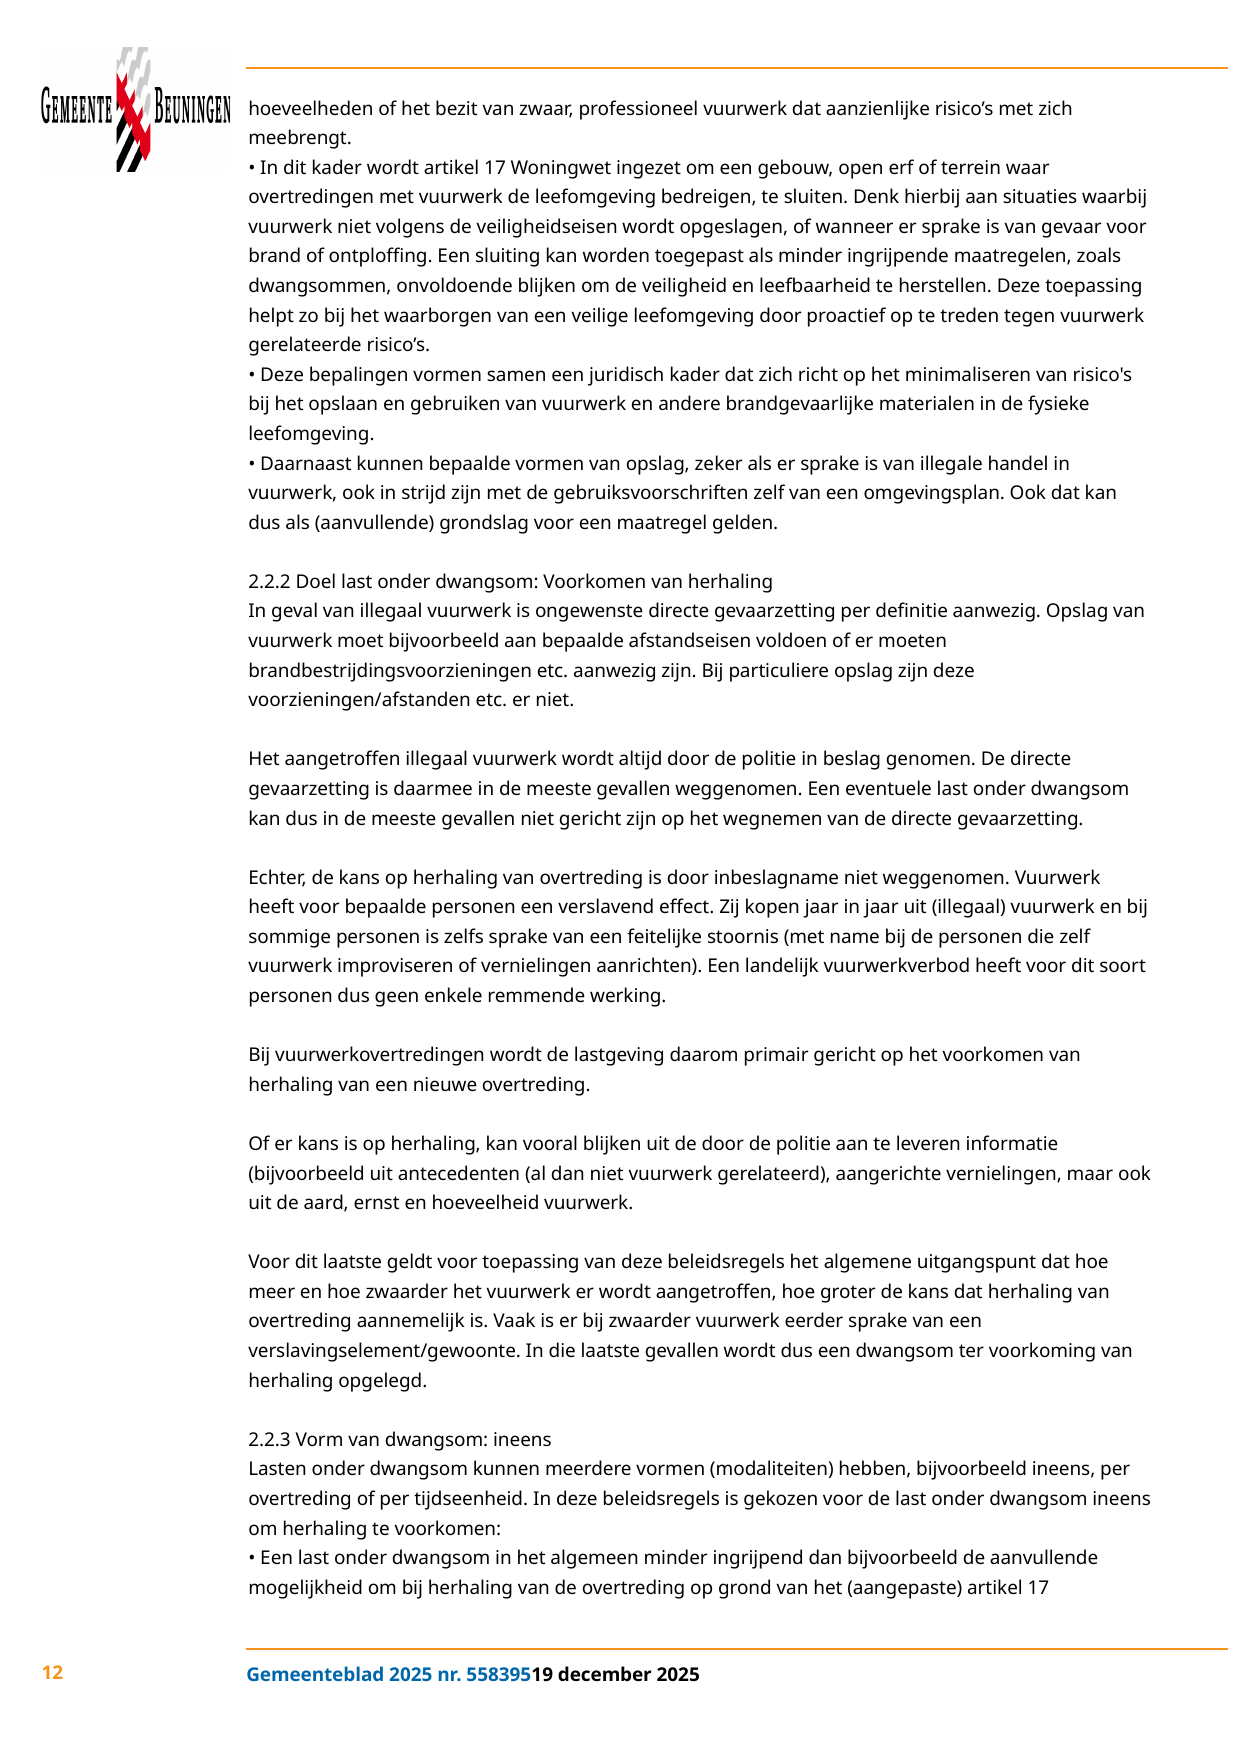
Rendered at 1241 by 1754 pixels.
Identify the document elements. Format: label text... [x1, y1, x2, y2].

text • Deze bepalingen vormen samen een juridisch kader dat zich richt op het minimaliseren van risico's bij het opslaan en gebruiken van vuurwerk en andere brandgevaarlijke materialen in de fysieke leefomgeving. [248, 361, 1152, 446]
text Het aangetroffen illegaal vuurwerk wordt altijd door de politie in beslag genomen. De directe gevaarzetting is daarmee in de meeste gevallen weggenomen. Een eventuele last onder dwangsom kan dus in de meeste gevallen niet gericht zijn op het wegnemen van de directe gevaarzetting. [248, 746, 1152, 831]
text Bij vuurwerkovertredingen wordt de lastgeving daarom primair gericht op het voorkomen van herhaling van een nieuwe overtreding. [248, 1041, 1152, 1097]
text • Een last onder dwangsom in het algemeen minder ingrijpend dan bijvoorbeeld de aanvullende mogelijkheid om bij herhaling van de overtreding op grond van het (aangepaste) artikel 17 [248, 1544, 1152, 1600]
text hoeveelheden of het bezit van zwaar, professioneel vuurwerk dat aanzienlijke risico’s met zich meebrengt. [248, 95, 1152, 150]
text 2.2.2 Doel last onder dwangsom: Voorkomen van herhaling [248, 568, 1152, 594]
text Lasten onder dwangsom kunnen meerdere vormen (modaliteiten) hebben, bijvoorbeeld ineens, per overtreding of per tijdseenheid. In deze beleidsregels is gekozen voor de last onder dwangsom ineens om herhaling te voorkomen: [248, 1456, 1152, 1541]
text In geval van illegaal vuurwerk is ongewenste directe gevaarzetting per definitie aanwezig. Opslag van vuurwerk moet bijvoorbeeld aan bepaalde afstandseisen voldoen of er moeten brandbestrijdingsvoorzieningen etc. aanwezig zijn. Bij particuliere opslag zijn deze voorzieningen/afstanden etc. er niet. [248, 598, 1152, 712]
text Echter, de kans op herhaling van overtreding is door inbeslagname niet weggenomen. Vuurwerk heeft voor bepaalde personen een verslavend effect. Zij kopen jaar in jaar uit (illegaal) vuurwerk en bij sommige personen is zelfs sprake van een feitelijke stoornis (met name bij de personen die zelf vuurwerk improviseren of vernielingen aanrichten). Een landelijk vuurwerkverbod heeft voor dit soort personen dus geen enkele remmende werking. [248, 864, 1152, 1008]
picture [41, 47, 231, 172]
text Of er kans is op herhaling, kan vooral blijken uit de door de politie aan te leveren informatie (bijvoorbeeld uit antecedenten (al dan niet vuurwerk gerelateerd), aangerichte vernielingen, maar ook uit de aard, ernst en hoeveelheid vuurwerk. [248, 1130, 1152, 1215]
text • Daarnaast kunnen bepaalde vormen van opslag, zeker als er sprake is van illegale handel in vuurwerk, ook in strijd zijn met de gebruiksvoorschriften zelf van een omgevingsplan. Ook dat kan dus als (aanvullende) grondslag voor een maatregel gelden. [248, 450, 1152, 535]
text • In dit kader wordt artikel 17 Woningwet ingezet om een gebouw, open erf of terrein waar overtredingen met vuurwerk de leefomgeving bedreigen, te sluiten. Denk hierbij aan situaties waarbij vuurwerk niet volgens de veiligheidseisen wordt opgeslagen, of wanneer er sprake is van gevaar voor brand of ontploffing. Een sluiting kan worden toegepast als minder ingrijpende maatregelen, zoals dwangsommen, onvoldoende blijken om de veiligheid en leefbaarheid te herstellen. Deze toepassing helpt zo bij het waarborgen van een veilige leefomgeving door proactief op te treden tegen vuurwerk gerelateerde risico’s. [248, 154, 1152, 357]
text 2.2.3 Vorm van dwangsom: ineens [248, 1426, 1152, 1452]
text Voor dit laatste geldt voor toepassing van deze beleidsregels het algemene uitgangspunt dat hoe meer en hoe zwaarder het vuurwerk er wordt aangetroffen, hoe groter de kans dat herhaling van overtreding aannemelijk is. Vaak is er bij zwaarder vuurwerk eerder sprake van een verslavingselement/gewoonte. In die laatste gevallen wordt dus een dwangsom ter voorkoming van herhaling opgelegd. [248, 1248, 1152, 1393]
